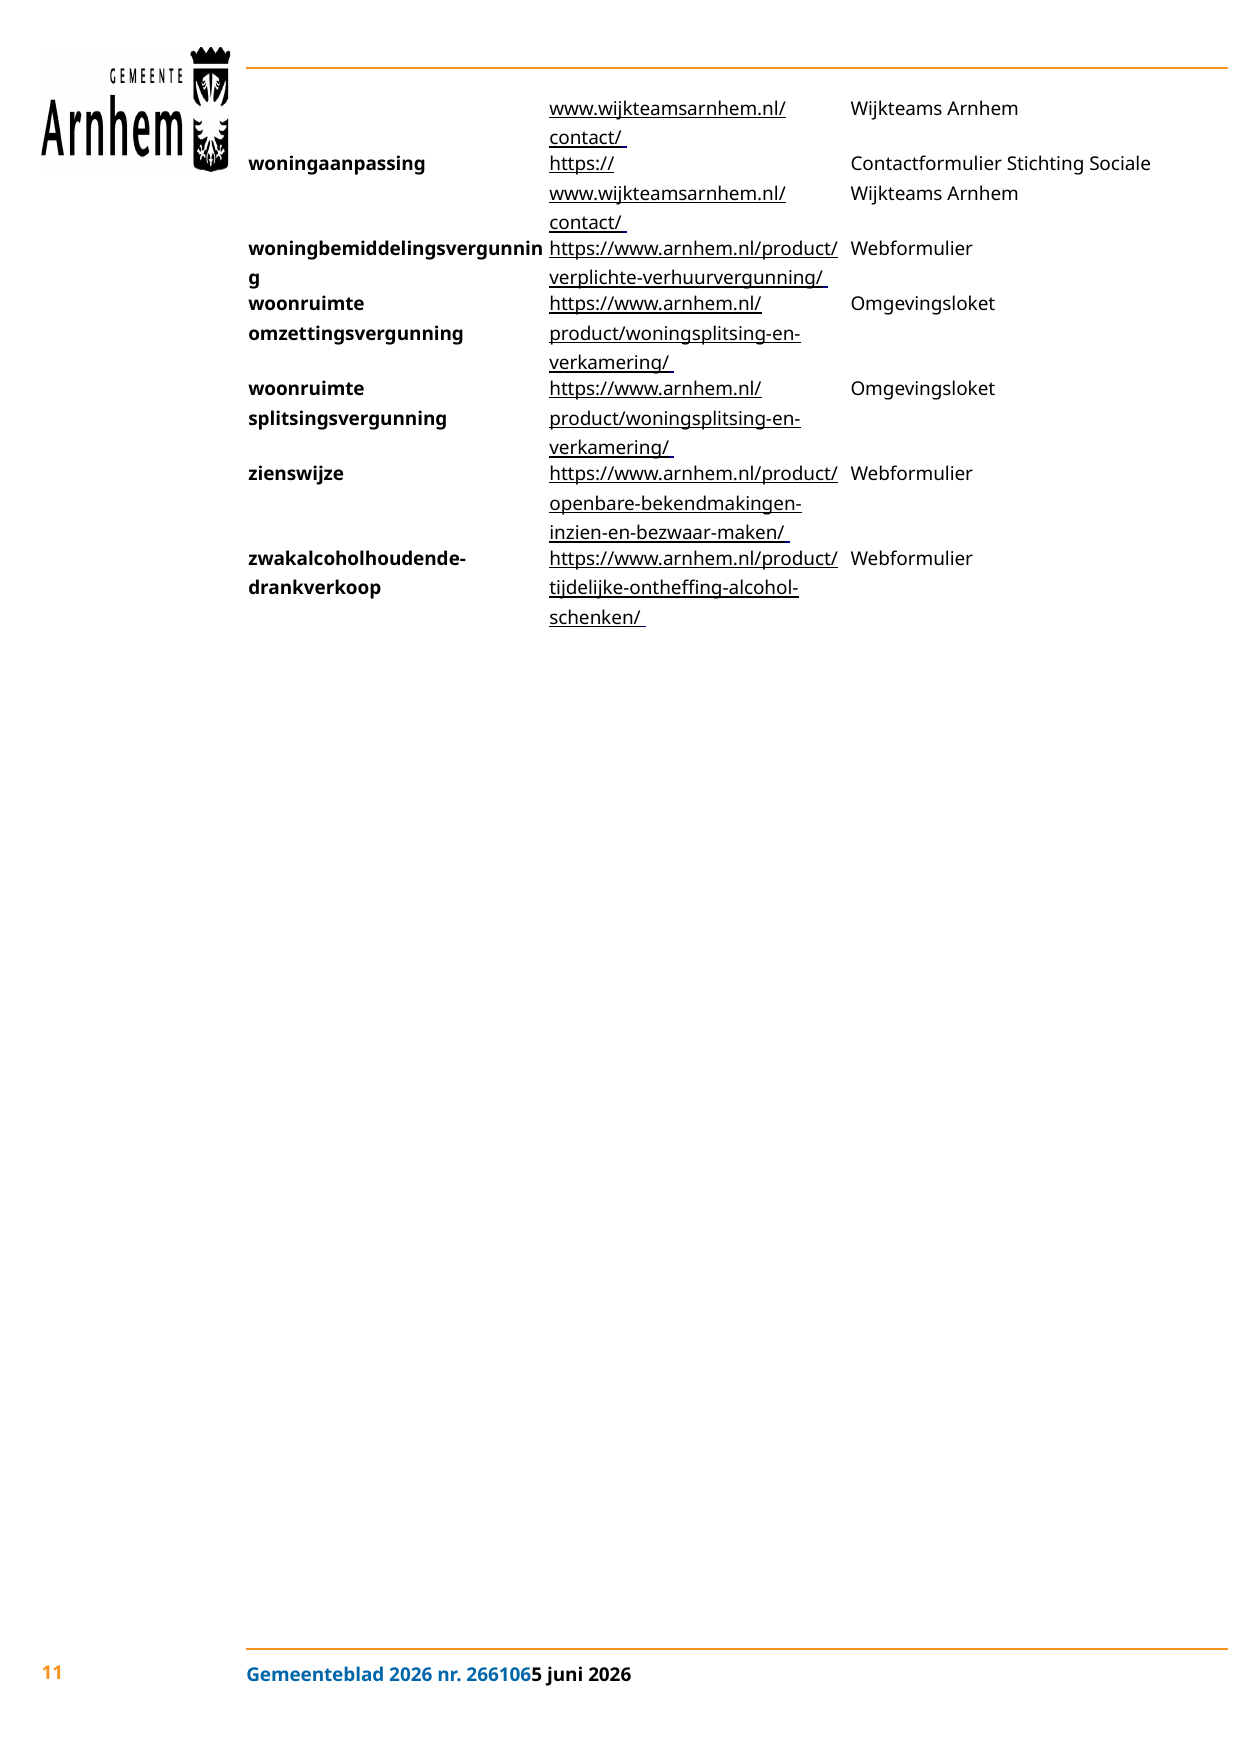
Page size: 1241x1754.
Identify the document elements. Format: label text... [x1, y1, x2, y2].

table_cell Wijkteams Arnhem [850, 95, 1152, 150]
table_cell https://www.arnhem.nl/product/tijdelijke-ontheffing-alcohol-schenken/ [549, 545, 850, 630]
table_cell www.wijkteamsarnhem.nl/contact/ [549, 95, 850, 150]
table_cell woningbemiddelingsvergunning [248, 235, 549, 290]
table_cell Webformulier [850, 545, 1152, 630]
table_cell https://www.arnhem.nl/product/woningsplitsing-en-verkamering/ [549, 375, 850, 460]
table_cell Webformulier [850, 235, 1152, 290]
table_cell zwakalcoholhoudende-drankverkoop [248, 545, 549, 630]
table_cell [248, 95, 549, 150]
picture [41, 47, 231, 172]
table_cell zienswijze [248, 460, 549, 545]
table_cell https://www.arnhem.nl/product/verplichte-verhuurvergunning/ [549, 235, 850, 290]
table_cell https://www.arnhem.nl/product/woningsplitsing-en-verkamering/ [549, 290, 850, 375]
table_cell Webformulier [850, 460, 1152, 545]
table_cell Omgevingsloket [850, 375, 1152, 460]
table_cell https://www.wijkteamsarnhem.nl/contact/ [549, 150, 850, 235]
table_cell woonruimte omzettingsvergunning [248, 290, 549, 375]
table_cell Omgevingsloket [850, 290, 1152, 375]
table_cell woonruimte splitsingsvergunning [248, 375, 549, 460]
table_cell Contactformulier Stichting Sociale Wijkteams Arnhem [850, 150, 1152, 235]
table_cell https://www.arnhem.nl/product/openbare-bekendmakingen-inzien-en-bezwaar-maken/ [549, 460, 850, 545]
table_cell woningaanpassing [248, 150, 549, 235]
